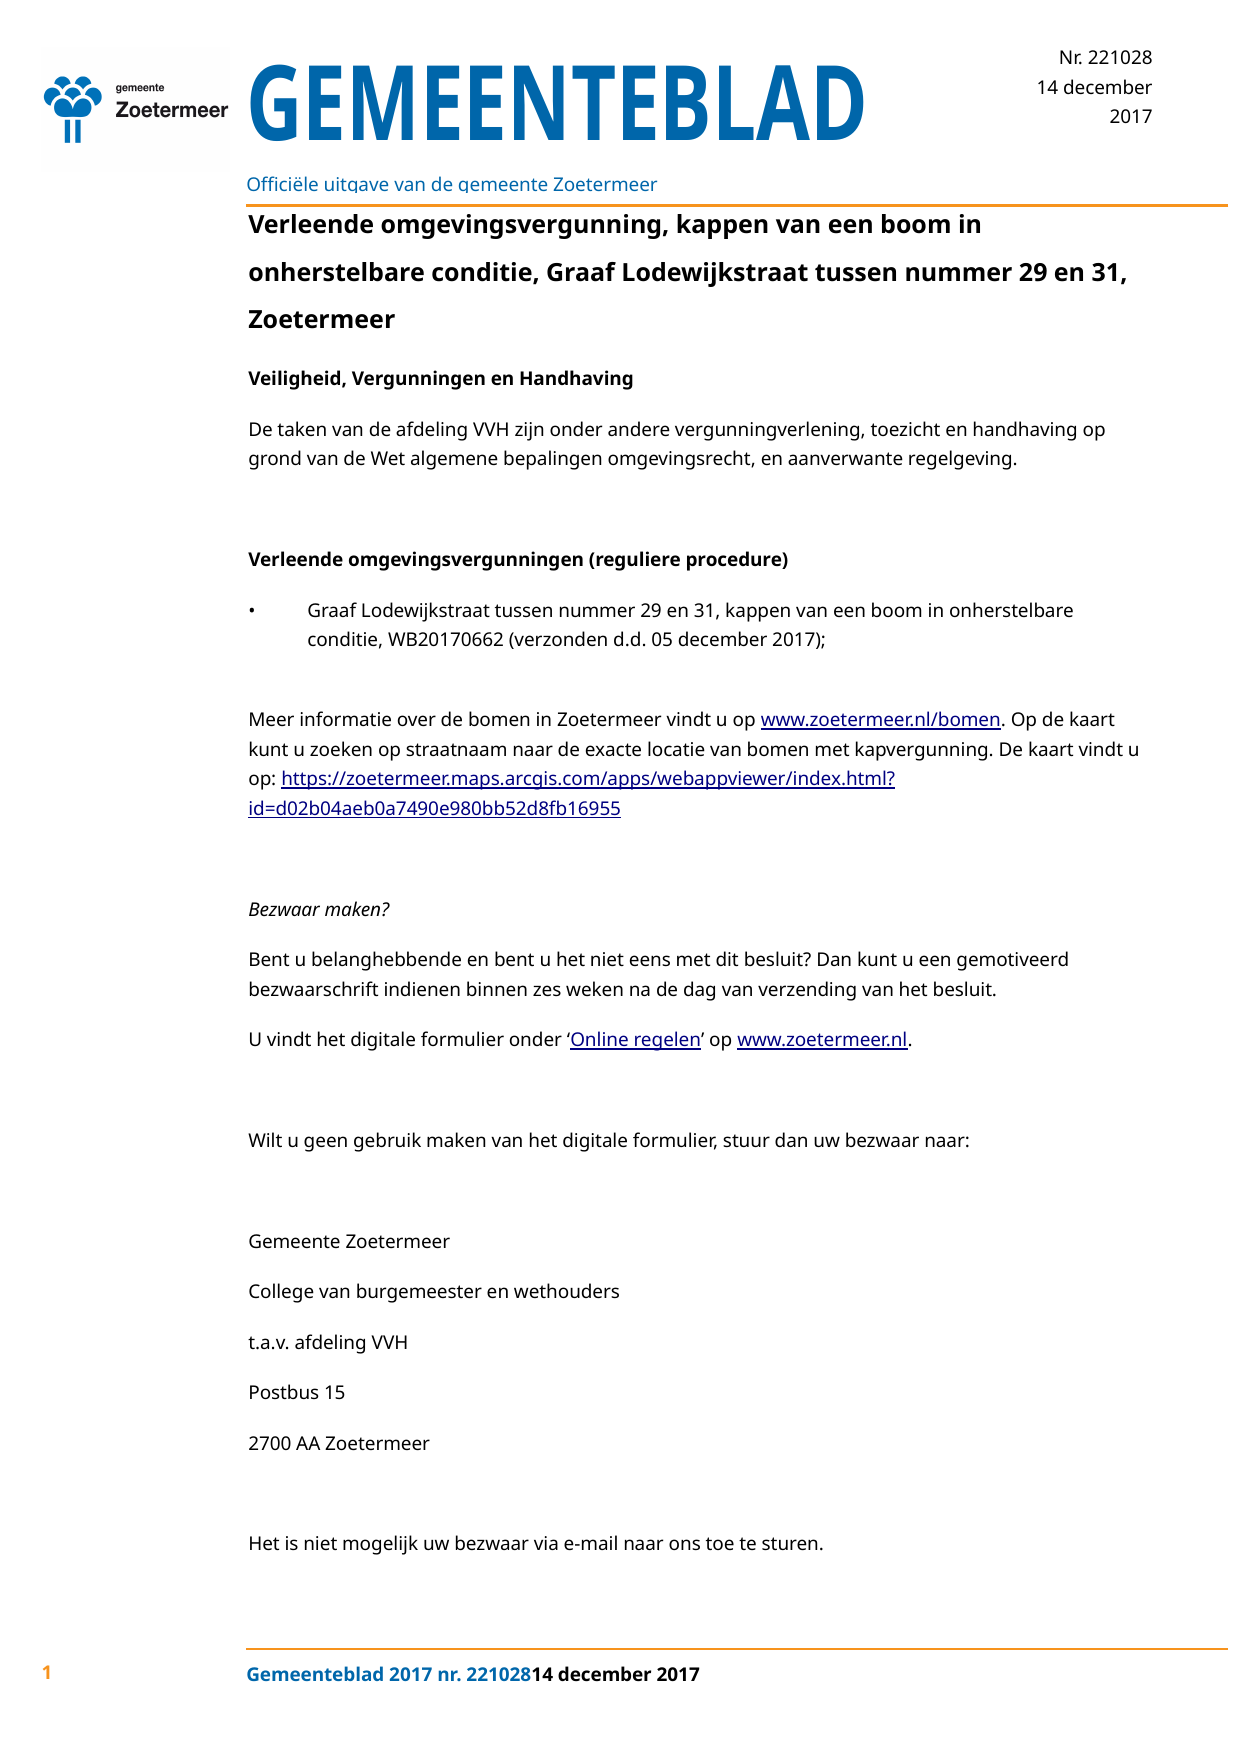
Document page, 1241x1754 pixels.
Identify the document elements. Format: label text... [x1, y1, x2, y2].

list Graaf Lodewijkstraat tussen nummer 29 en 31, kappen van een boom in onherstelbare conditie, WB20170662 (verzonden d.d. 05 december 2017); [248, 597, 1152, 652]
text U vindt het digitale formulier onder ‘Online regelen’ op www.zoetermeer.nl. [248, 1026, 1152, 1052]
text Verleende omgevingsvergunning, kappen van een boom in onherstelbare conditie, Graaf Lodewijkstraat tussen nummer 29 en 31, Zoetermeer [248, 207, 1152, 336]
text Meer informatie over de bomen in Zoetermeer vindt u op www.zoetermeer.nl/bomen. Op de kaart kunt u zoeken op straatnaam naar de exacte locatie van bomen met kapvergunning. De kaart vindt u op: https://zoetermeer.maps.arcgis.com/apps/webappviewer/index.html?id=d02b04aeb0a7490e980bb52d8fb16955 [248, 706, 1152, 821]
text Het is niet mogelijk uw bezwaar via e-mail naar ons toe te sturen. [248, 1531, 1152, 1556]
text Gemeente Zoetermeer [248, 1228, 1152, 1254]
text Bent u belanghebbende en bent u het niet eens met dit besluit? Dan kunt u een gemotiveerd bezwaarschrift indienen binnen zes weken na de dag van verzending van het besluit. [248, 946, 1152, 1002]
text 2700 AA Zoetermeer [248, 1430, 1152, 1455]
text t.a.v. afdeling VVH [248, 1329, 1152, 1354]
text Postbus 15 [248, 1379, 1152, 1405]
text De taken van de afdeling VVH zijn onder andere vergunningverlening, toezicht en handhaving op grond van de Wet algemene bepalingen omgevingsrecht, en aanverwante regelgeving. [248, 416, 1152, 471]
text College van burgemeester en wethouders [248, 1278, 1152, 1304]
text Bezwaar maken? [248, 896, 1152, 922]
picture [41, 47, 231, 172]
text Verleende omgevingsvergunningen (reguliere procedure) [248, 546, 1152, 572]
text Veiligheid, Vergunningen en Handhaving [248, 366, 1152, 391]
text Wilt u geen gebruik maken van het digitale formulier, stuur dan uw bezwaar naar: [248, 1127, 1152, 1153]
